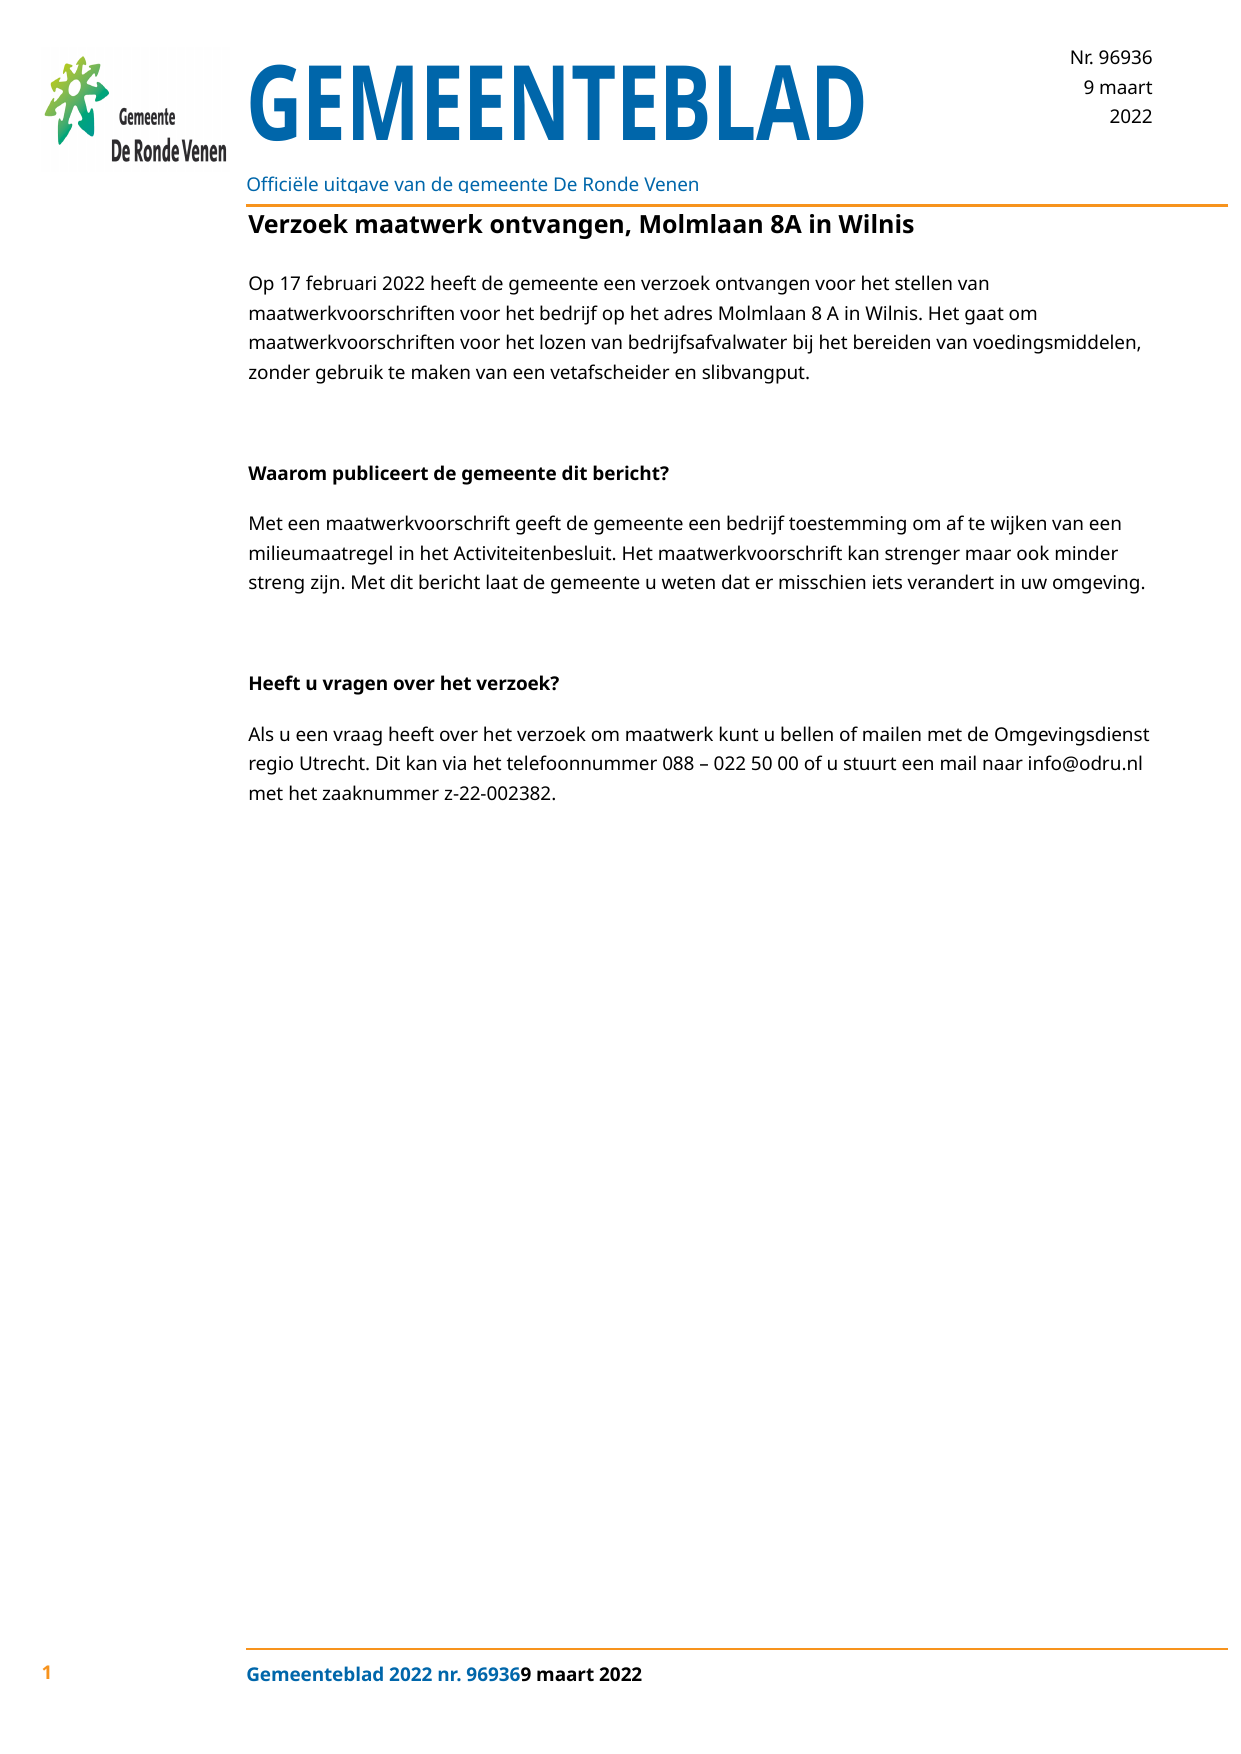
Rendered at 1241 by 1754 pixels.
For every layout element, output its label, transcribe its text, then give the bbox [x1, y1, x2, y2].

text Met een maatwerkvoorschrift geeft de gemeente een bedrijf toestemming om af te wijken van een milieumaatregel in het Activiteitenbesluit. Het maatwerkvoorschrift kan strenger maar ook minder streng zijn. Met dit bericht laat de gemeente u weten dat er misschien iets verandert in uw omgeving. [248, 510, 1152, 595]
text Verzoek maatwerk ontvangen, Molmlaan 8A in Wilnis [248, 207, 1152, 241]
text Heeft u vragen over het verzoek? [248, 670, 1152, 696]
text Op 17 februari 2022 heeft de gemeente een verzoek ontvangen voor het stellen van maatwerkvoorschriften voor het bedrijf op het adres Molmlaan 8 A in Wilnis. Het gaat om maatwerkvoorschriften voor het lozen van bedrijfsafvalwater bij het bereiden van voedingsmiddelen, zonder gebruik te maken van een vetafscheider en slibvangput. [248, 270, 1152, 385]
picture [41, 47, 231, 172]
text Waarom publiceert de gemeente dit bericht? [248, 460, 1152, 486]
text Als u een vraag heeft over het verzoek om maatwerk kunt u bellen of mailen met de Omgevingsdienst regio Utrecht. Dit kan via het telefoonnummer 088 – 022 50 00 of u stuurt een mail naar info@odru.nl met het zaaknummer z-22-002382. [248, 721, 1152, 806]
